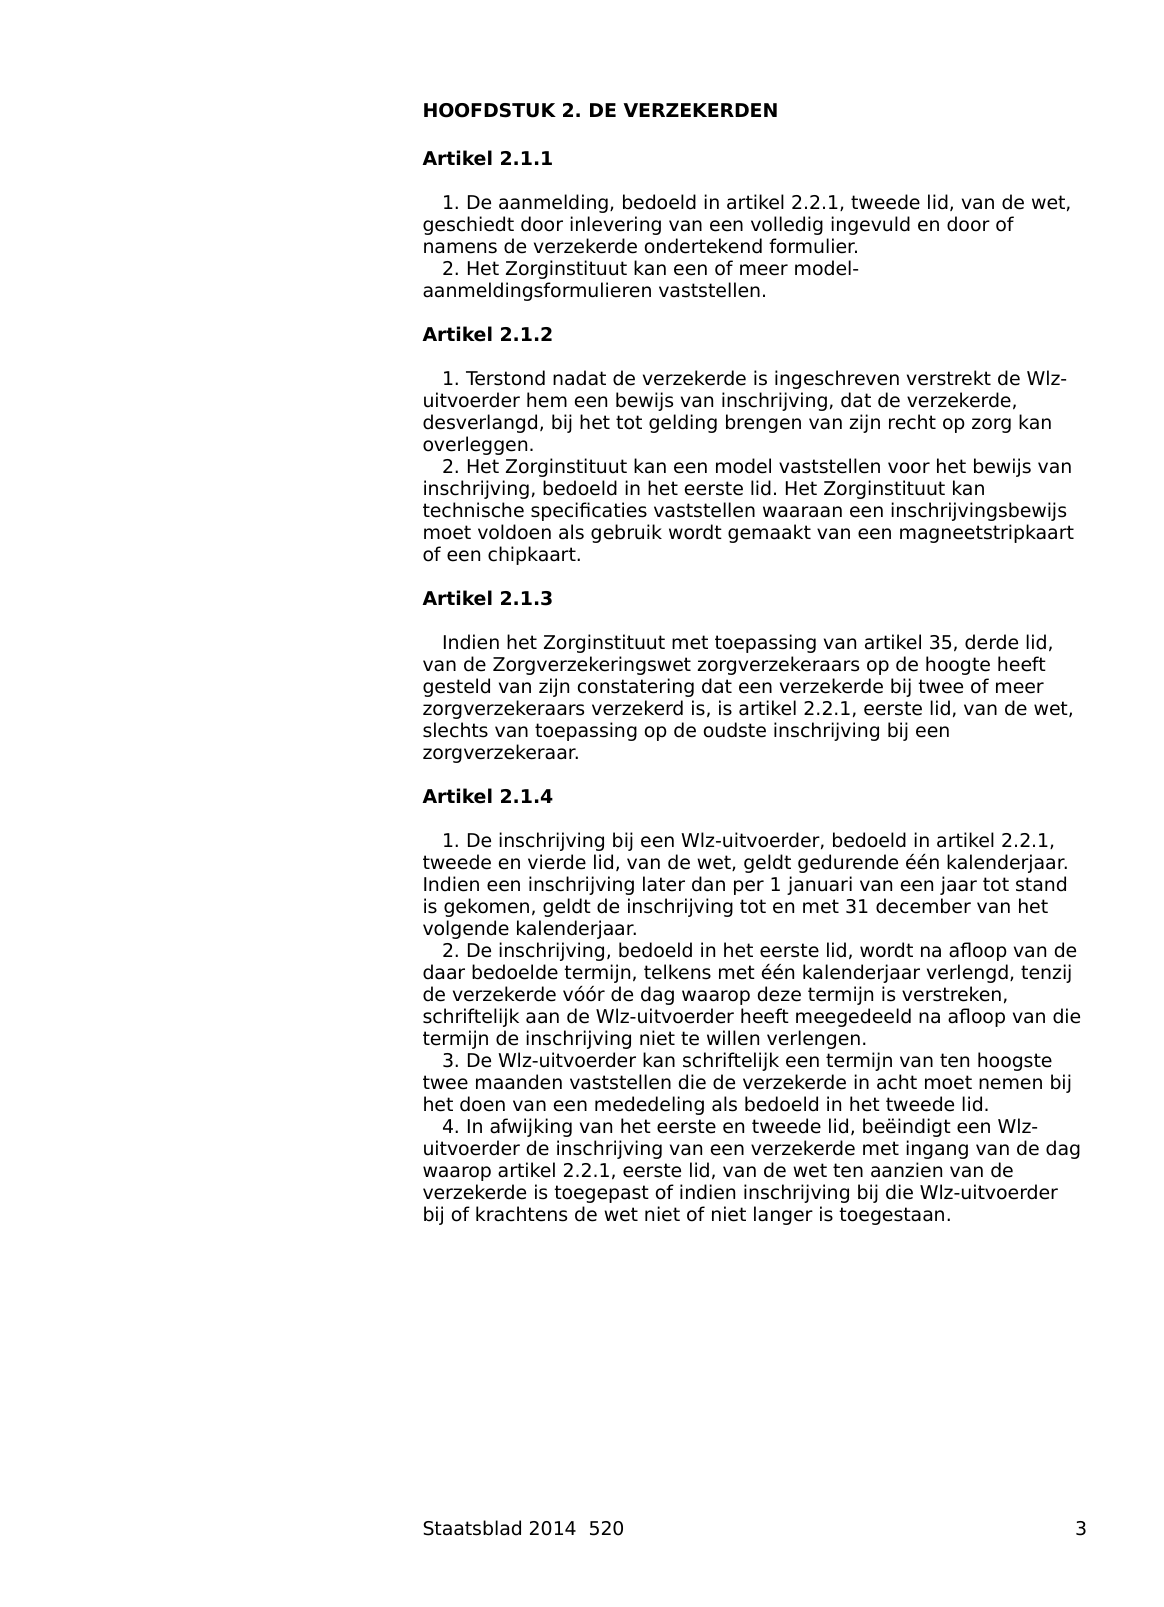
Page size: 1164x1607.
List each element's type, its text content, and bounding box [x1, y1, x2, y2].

text 2. Het Zorginstituut kan een model vaststellen voor het bewijs van inschrijving, bedoeld in het eerste lid. Het Zorginstituut kan technische specificaties vaststellen waaraan een inschrijvingsbewijs moet voldoen als gebruik wordt gemaakt van een magneetstripkaart of een chipkaart. [422, 456, 1087, 566]
subtitle HOOFDSTUK 2. DE VERZEKERDEN [422, 100, 1087, 122]
text Indien het Zorginstituut met toepassing van artikel 35, derde lid, van de Zorgverzekeringswet zorgverzekeraars op de hoogte heeft gesteld van zijn constatering dat een verzekerde bij twee of meer zorgverzekeraars verzekerd is, is artikel 2.2.1, eerste lid, van de wet, slechts van toepassing op de oudste inschrijving bij een zorgverzekeraar. [422, 632, 1087, 764]
subtitle Artikel 2.1.4 [422, 786, 1087, 808]
text 2. De inschrijving, bedoeld in het eerste lid, wordt na afloop van de daar bedoelde termijn, telkens met één kalenderjaar verlengd, tenzij de verzekerde vóór de dag waarop deze termijn is verstreken, schriftelijk aan de Wlz-uitvoerder heeft meegedeeld na afloop van die termijn de inschrijving niet te willen verlengen. [422, 940, 1087, 1050]
text 1. Terstond nadat de verzekerde is ingeschreven verstrekt de Wlz-uitvoerder hem een bewijs van inschrijving, dat de verzekerde, desverlangd, bij het tot gelding brengen van zijn recht op zorg kan overleggen. [422, 368, 1087, 456]
subtitle Artikel 2.1.1 [422, 147, 1087, 169]
text 1. De aanmelding, bedoeld in artikel 2.2.1, tweede lid, van de wet, geschiedt door inlevering van een volledig ingevuld en door of namens de verzekerde ondertekend formulier. [422, 192, 1087, 257]
text 4. In afwijking van het eerste en tweede lid, beëindigt een Wlz-uitvoerder de inschrijving van een verzekerde met ingang van de dag waarop artikel 2.2.1, eerste lid, van de wet ten aanzien van de verzekerde is toegepast of indien inschrijving bij die Wlz-uitvoerder bij of krachtens de wet niet of niet langer is toegestaan. [422, 1116, 1087, 1226]
text 1. De inschrijving bij een Wlz-uitvoerder, bedoeld in artikel 2.2.1, tweede en vierde lid, van de wet, geldt gedurende één kalenderjaar. Indien een inschrijving later dan per 1 januari van een jaar tot stand is gekomen, geldt de inschrijving tot en met 31 december van het volgende kalenderjaar. [422, 830, 1087, 940]
text 2. Het Zorginstituut kan een of meer model-aanmeldingsformulieren vaststellen. [422, 257, 1087, 301]
subtitle Artikel 2.1.3 [422, 588, 1087, 610]
subtitle Artikel 2.1.2 [422, 324, 1087, 346]
text 3. De Wlz-uitvoerder kan schriftelijk een termijn van ten hoogste twee maanden vaststellen die de verzekerde in acht moet nemen bij het doen van een mededeling als bedoeld in het tweede lid. [422, 1050, 1087, 1116]
